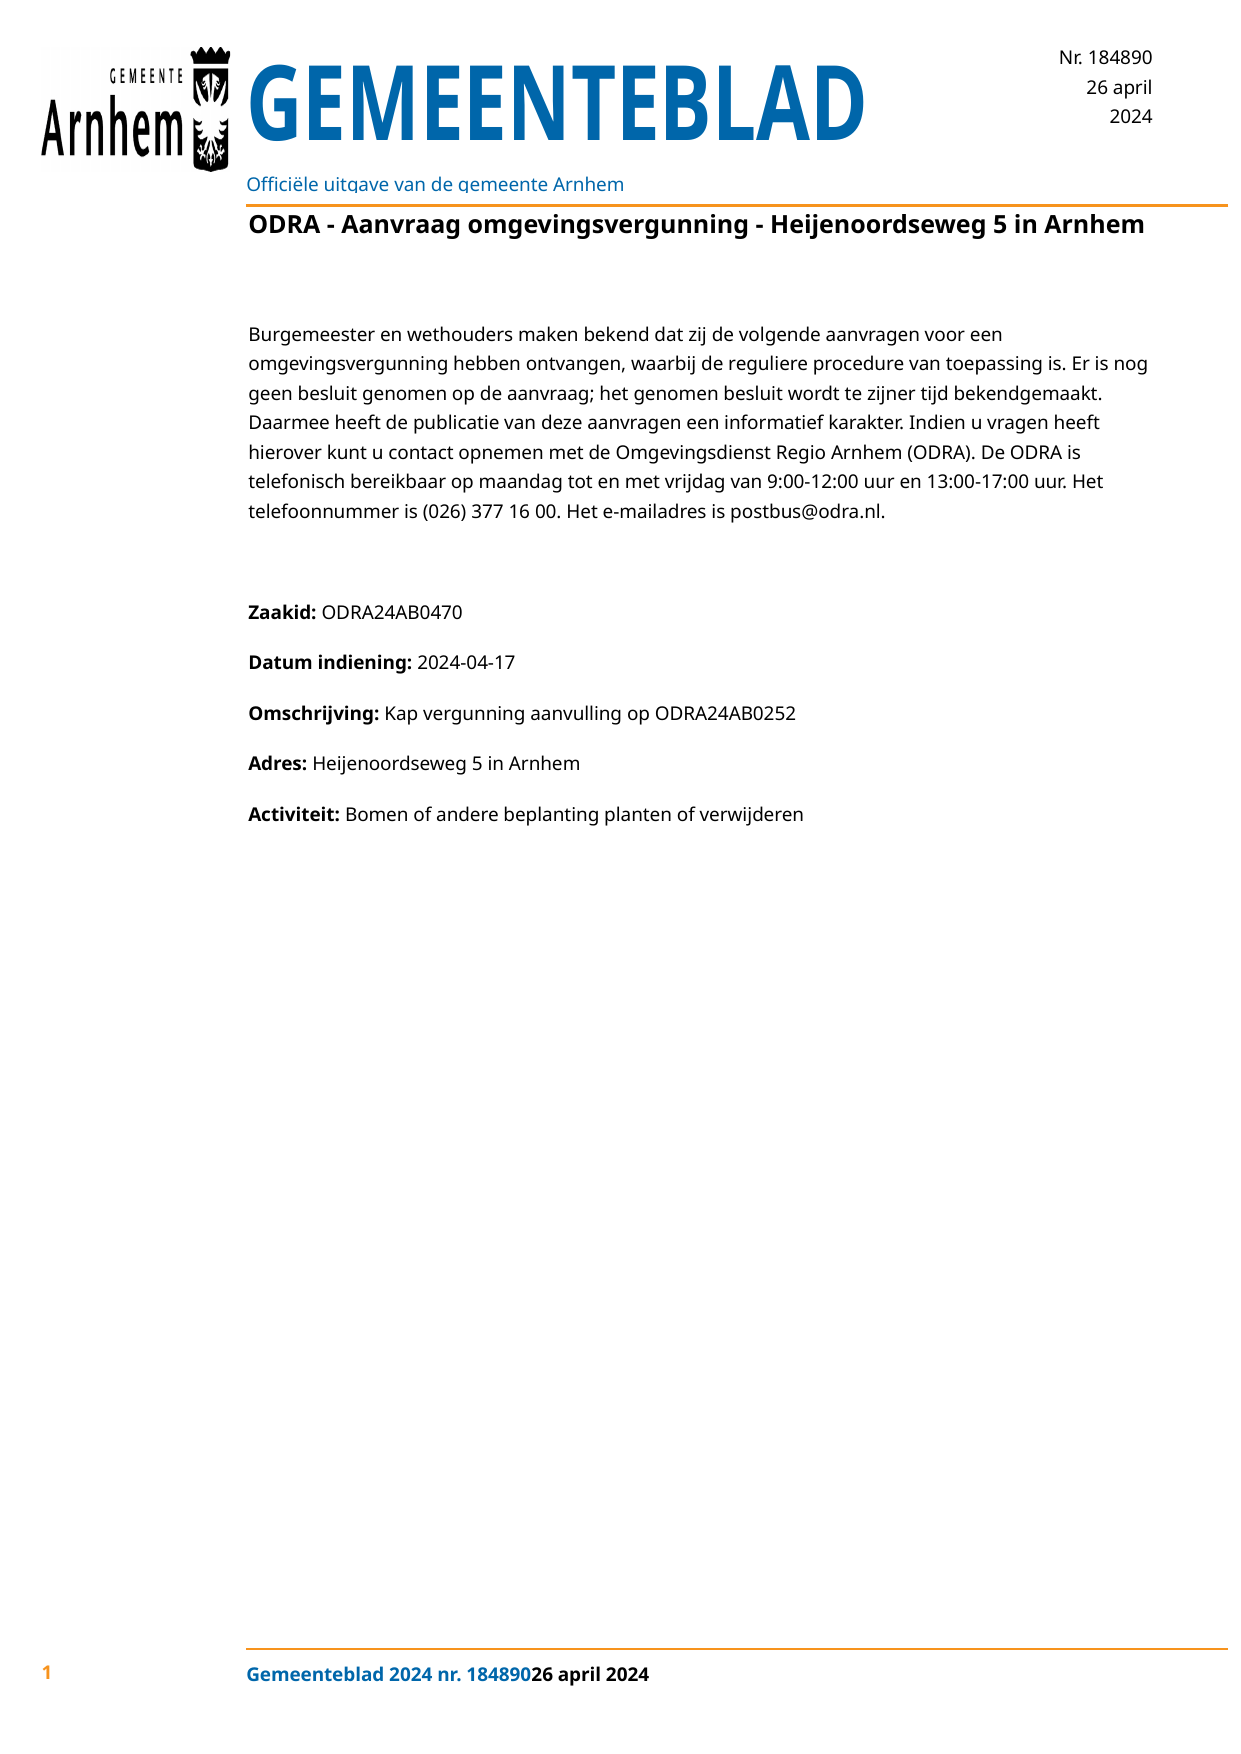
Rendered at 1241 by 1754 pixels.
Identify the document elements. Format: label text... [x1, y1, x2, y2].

picture [41, 47, 231, 172]
text Activiteit: Bomen of andere beplanting planten of verwijderen [248, 801, 1152, 826]
text Burgemeester en wethouders maken bekend dat zij de volgende aanvragen voor een omgevingsvergunning hebben ontvangen, waarbij de reguliere procedure van toepassing is. Er is nog geen besluit genomen op de aanvraag; het genomen besluit wordt te zijner tijd bekendgemaakt. Daarmee heeft de publicatie van deze aanvragen een informatief karakter. Indien u vragen heeft hierover kunt u contact opnemen met de Omgevingsdienst Regio Arnhem (ODRA). De ODRA is telefonisch bereikbaar op maandag tot en met vrijdag van 9:00-12:00 uur en 13:00-17:00 uur. Het telefoonnummer is (026) 377 16 00. Het e-mailadres is postbus@odra.nl. [248, 321, 1152, 524]
text Zaakid: ODRA24AB0470 [248, 599, 1152, 625]
text Datum indiening: 2024-04-17 [248, 649, 1152, 675]
text Omschrijving: Kap vergunning aanvulling op ODRA24AB0252 [248, 700, 1152, 726]
text ODRA - Aanvraag omgevingsvergunning - Heijenoordseweg 5 in Arnhem [248, 207, 1152, 241]
text Adres: Heijenoordseweg 5 in Arnhem [248, 750, 1152, 776]
